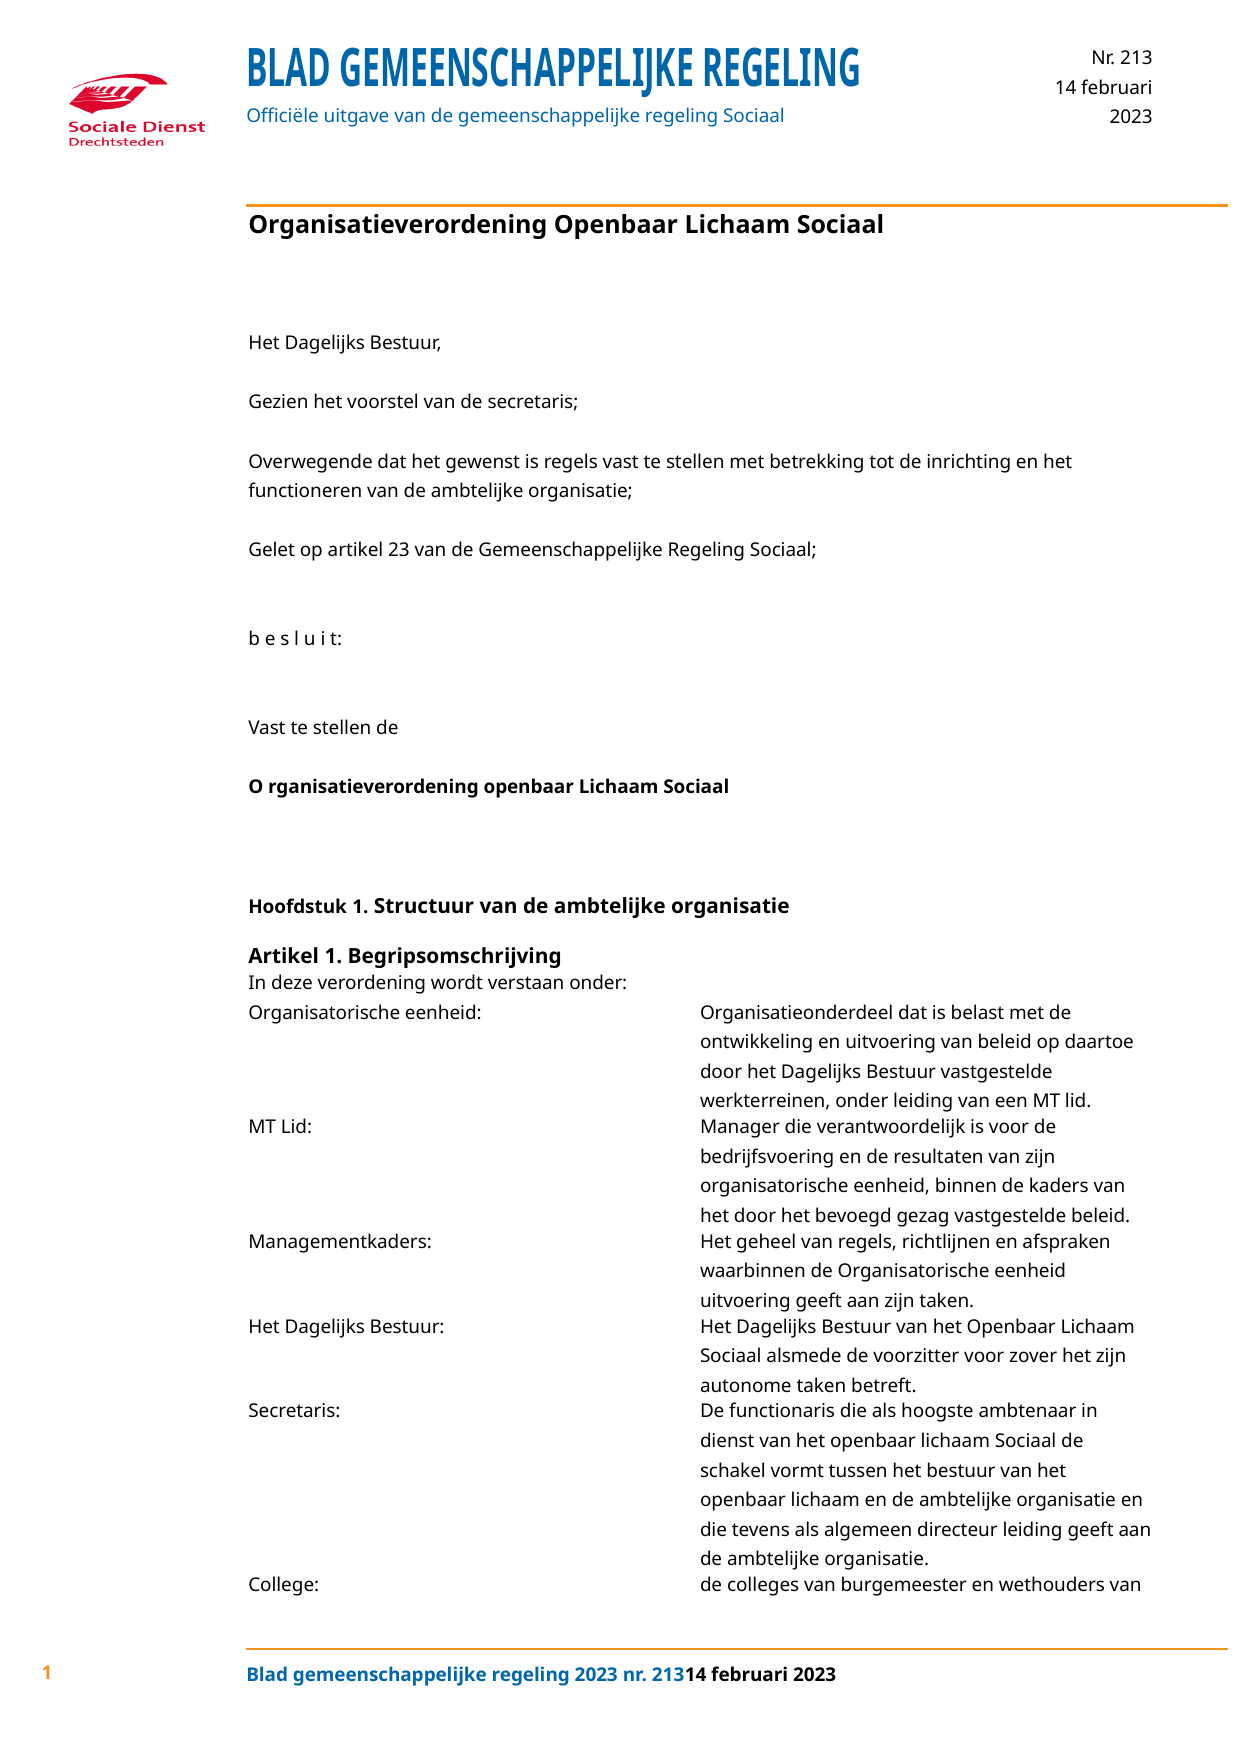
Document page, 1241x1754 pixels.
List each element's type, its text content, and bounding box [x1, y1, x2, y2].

table_header Organisatorische eenheid: [248, 999, 700, 1113]
table_cell Manager die verantwoordelijk is voor de bedrijfsvoering en de resultaten van zijn organisatorische eenheid, binnen de kaders van het door het bevoegd gezag vastgestelde beleid. [700, 1114, 1152, 1228]
table_cell Het Dagelijks Bestuur van het Openbaar Lichaam Sociaal alsmede de voorzitter voor zover het zijn autonome taken betreft. [700, 1313, 1152, 1398]
text Overwegende dat het gewenst is regels vast te stellen met betrekking tot de inrichting en het functioneren van de ambtelijke organisatie; [248, 448, 1152, 503]
table_cell Het Dagelijks Bestuur: [248, 1313, 700, 1398]
text Artikel 1. Begripsomschrijving [248, 941, 1152, 969]
text b e s l u i t: [248, 625, 1152, 651]
picture [41, 47, 231, 172]
table_cell Secretaris: [248, 1398, 700, 1571]
text O rganisatieverordening openbaar Lichaam Sociaal [248, 773, 1152, 799]
text In deze verordening wordt verstaan onder: [248, 969, 1152, 995]
text Het Dagelijks Bestuur, [248, 329, 1152, 355]
text Organisatieverordening Openbaar Lichaam Sociaal [248, 207, 1152, 241]
table_cell De functionaris die als hoogste ambtenaar in dienst van het openbaar lichaam Sociaal de schakel vormt tussen het bestuur van het openbaar lichaam en de ambtelijke organisatie en die tevens als algemeen directeur leiding geeft aan de ambtelijke organisatie. [700, 1398, 1152, 1571]
text Gezien het voorstel van de secretaris; [248, 389, 1152, 414]
table_cell de colleges van burgemeester en wethouders van [700, 1571, 1152, 1597]
text Vast te stellen de [248, 714, 1152, 740]
text Hoofdstuk 1. Structuur van de ambtelijke organisatie [248, 892, 1152, 920]
table_cell MT Lid: [248, 1114, 700, 1228]
table_cell College: [248, 1571, 700, 1597]
table_cell Managementkaders: [248, 1228, 700, 1313]
table_header Organisatieonderdeel dat is belast met de ontwikkeling en uitvoering van beleid op daartoe door het Dagelijks Bestuur vastgestelde werkterreinen, onder leiding van een MT lid. [700, 999, 1152, 1113]
text Gelet op artikel 23 van de Gemeenschappelijke Regeling Sociaal; [248, 537, 1152, 562]
table_cell Het geheel van regels, richtlijnen en afspraken waarbinnen de Organisatorische eenheid uitvoering geeft aan zijn taken. [700, 1228, 1152, 1313]
